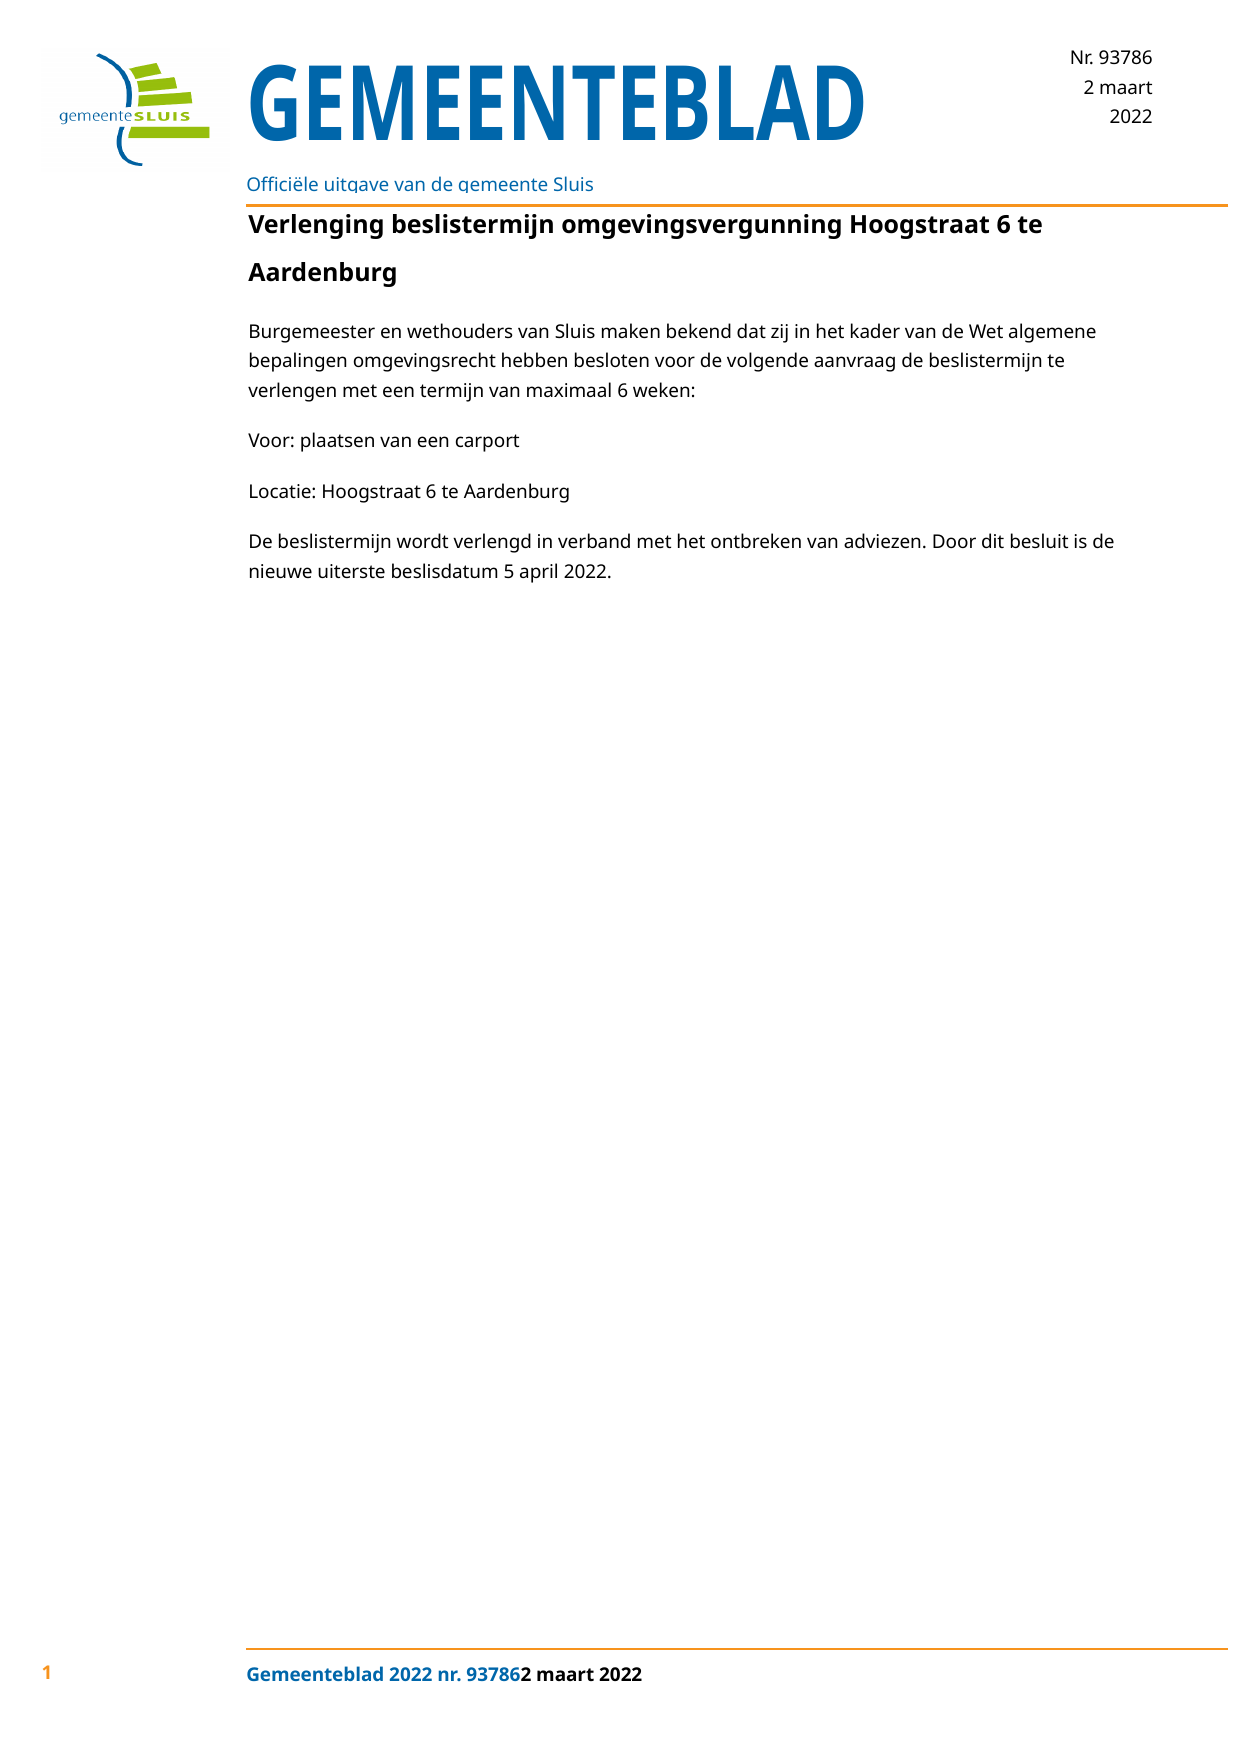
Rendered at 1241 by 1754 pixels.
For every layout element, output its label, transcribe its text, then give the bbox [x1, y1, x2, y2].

text Voor: plaatsen van een carport [248, 427, 1152, 453]
text Locatie: Hoogstraat 6 te Aardenburg [248, 478, 1152, 504]
text De beslistermijn wordt verlengd in verband met het ontbreken van adviezen. Door dit besluit is de nieuwe uiterste beslisdatum 5 april 2022. [248, 528, 1152, 584]
text Burgemeester en wethouders van Sluis maken bekend dat zij in het kader van de Wet algemene bepalingen omgevingsrecht hebben besloten voor de volgende aanvraag de beslistermijn te verlengen met een termijn van maximaal 6 weken: [248, 318, 1152, 403]
text Verlenging beslistermijn omgevingsvergunning Hoogstraat 6 te Aardenburg [248, 207, 1152, 288]
picture [41, 47, 231, 172]
